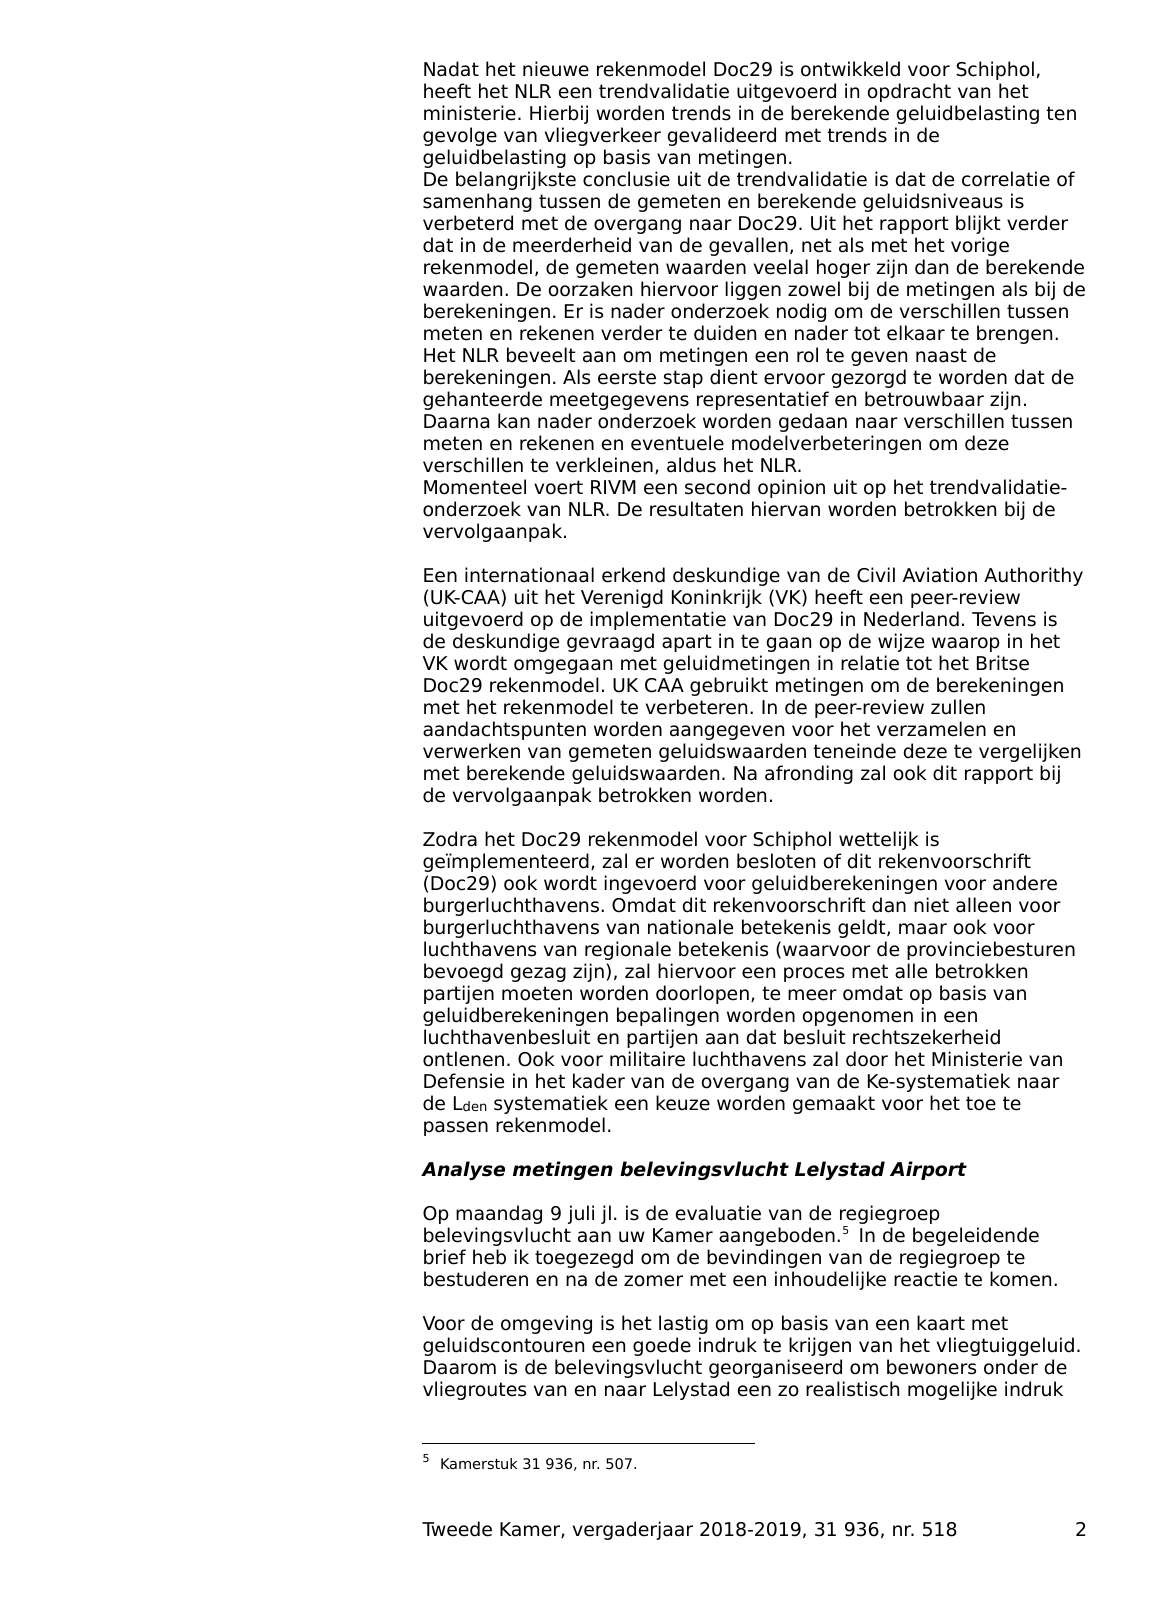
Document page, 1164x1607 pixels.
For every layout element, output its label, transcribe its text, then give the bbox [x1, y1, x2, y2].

text Op maandag 9 juli jl. is de evaluatie van de regiegroep belevingsvlucht aan uw Kamer aangeboden. In de begeleidende brief heb ik toegezegd om de bevindingen van de regiegroep te bestuderen en na de zomer met een inhoudelijke reactie te komen. [422, 1203, 1087, 1291]
text Voor de omgeving is het lastig om op basis van een kaart met geluidscontouren een goede indruk te krijgen van het vliegtuiggeluid. Daarom is de belevingsvlucht georganiseerd om bewoners onder de vliegroutes van en naar Lelystad een zo realistisch mogelijke indruk [422, 1313, 1087, 1401]
text Momenteel voert RIVM een second opinion uit op het trendvalidatie-onderzoek van NLR. De resultaten hiervan worden betrokken bij de vervolgaanpak. [422, 477, 1087, 543]
subtitle Analyse metingen belevingsvlucht Lelystad Airport [422, 1159, 1087, 1181]
text Een internationaal erkend deskundige van de Civil Aviation Authorithy (UK-CAA) uit het Verenigd Koninkrijk (VK) heeft een peer-review uitgevoerd op de implementatie van Doc29 in Nederland. Tevens is de deskundige gevraagd apart in te gaan op de wijze waarop in het VK wordt omgegaan met geluidmetingen in relatie tot het Britse Doc29 rekenmodel. UK CAA gebruikt metingen om de berekeningen met het rekenmodel te verbeteren. In de peer-review zullen aandachtspunten worden aangegeven voor het verzamelen en verwerken van gemeten geluidswaarden teneinde deze te vergelijken met berekende geluidswaarden. Na afronding zal ook dit rapport bij de vervolgaanpak betrokken worden. [422, 565, 1087, 807]
text Kamerstuk 31 936, nr. 507. [422, 1452, 1087, 1474]
text Zodra het Doc29 rekenmodel voor Schiphol wettelijk is geïmplementeerd, zal er worden besloten of dit rekenvoorschrift (Doc29) ook wordt ingevoerd voor geluidberekeningen voor andere burgerluchthavens. Omdat dit rekenvoorschrift dan niet alleen voor burgerluchthavens van nationale betekenis geldt, maar ook voor luchthavens van regionale betekenis (waarvoor de provinciebesturen bevoegd gezag zijn), zal hiervoor een proces met alle betrokken partijen moeten worden doorlopen, te meer omdat op basis van geluidberekeningen bepalingen worden opgenomen in een luchthavenbesluit en partijen aan dat besluit rechtszekerheid ontlenen. Ook voor militaire luchthavens zal door het Ministerie van Defensie in het kader van de overgang van de Ke-systematiek naar de Lden systematiek een keuze worden gemaakt voor het toe te passen rekenmodel. [422, 829, 1087, 1136]
text De belangrijkste conclusie uit de trendvalidatie is dat de correlatie of samenhang tussen de gemeten en berekende geluidsniveaus is verbeterd met de overgang naar Doc29. Uit het rapport blijkt verder dat in de meerderheid van de gevallen, net als met het vorige rekenmodel, de gemeten waarden veelal hoger zijn dan de berekende waarden. De oorzaken hiervoor liggen zowel bij de metingen als bij de berekeningen. Er is nader onderzoek nodig om de verschillen tussen meten en rekenen verder te duiden en nader tot elkaar te brengen. Het NLR beveelt aan om metingen een rol te geven naast de berekeningen. Als eerste stap dient ervoor gezorgd te worden dat de gehanteerde meetgegevens representatief en betrouwbaar zijn. Daarna kan nader onderzoek worden gedaan naar verschillen tussen meten en rekenen en eventuele modelverbeteringen om deze verschillen te verkleinen, aldus het NLR. [422, 169, 1087, 477]
text Nadat het nieuwe rekenmodel Doc29 is ontwikkeld voor Schiphol, heeft het NLR een trendvalidatie uitgevoerd in opdracht van het ministerie. Hierbij worden trends in de berekende geluidbelasting ten gevolge van vliegverkeer gevalideerd met trends in de geluidbelasting op basis van metingen. [422, 59, 1087, 169]
